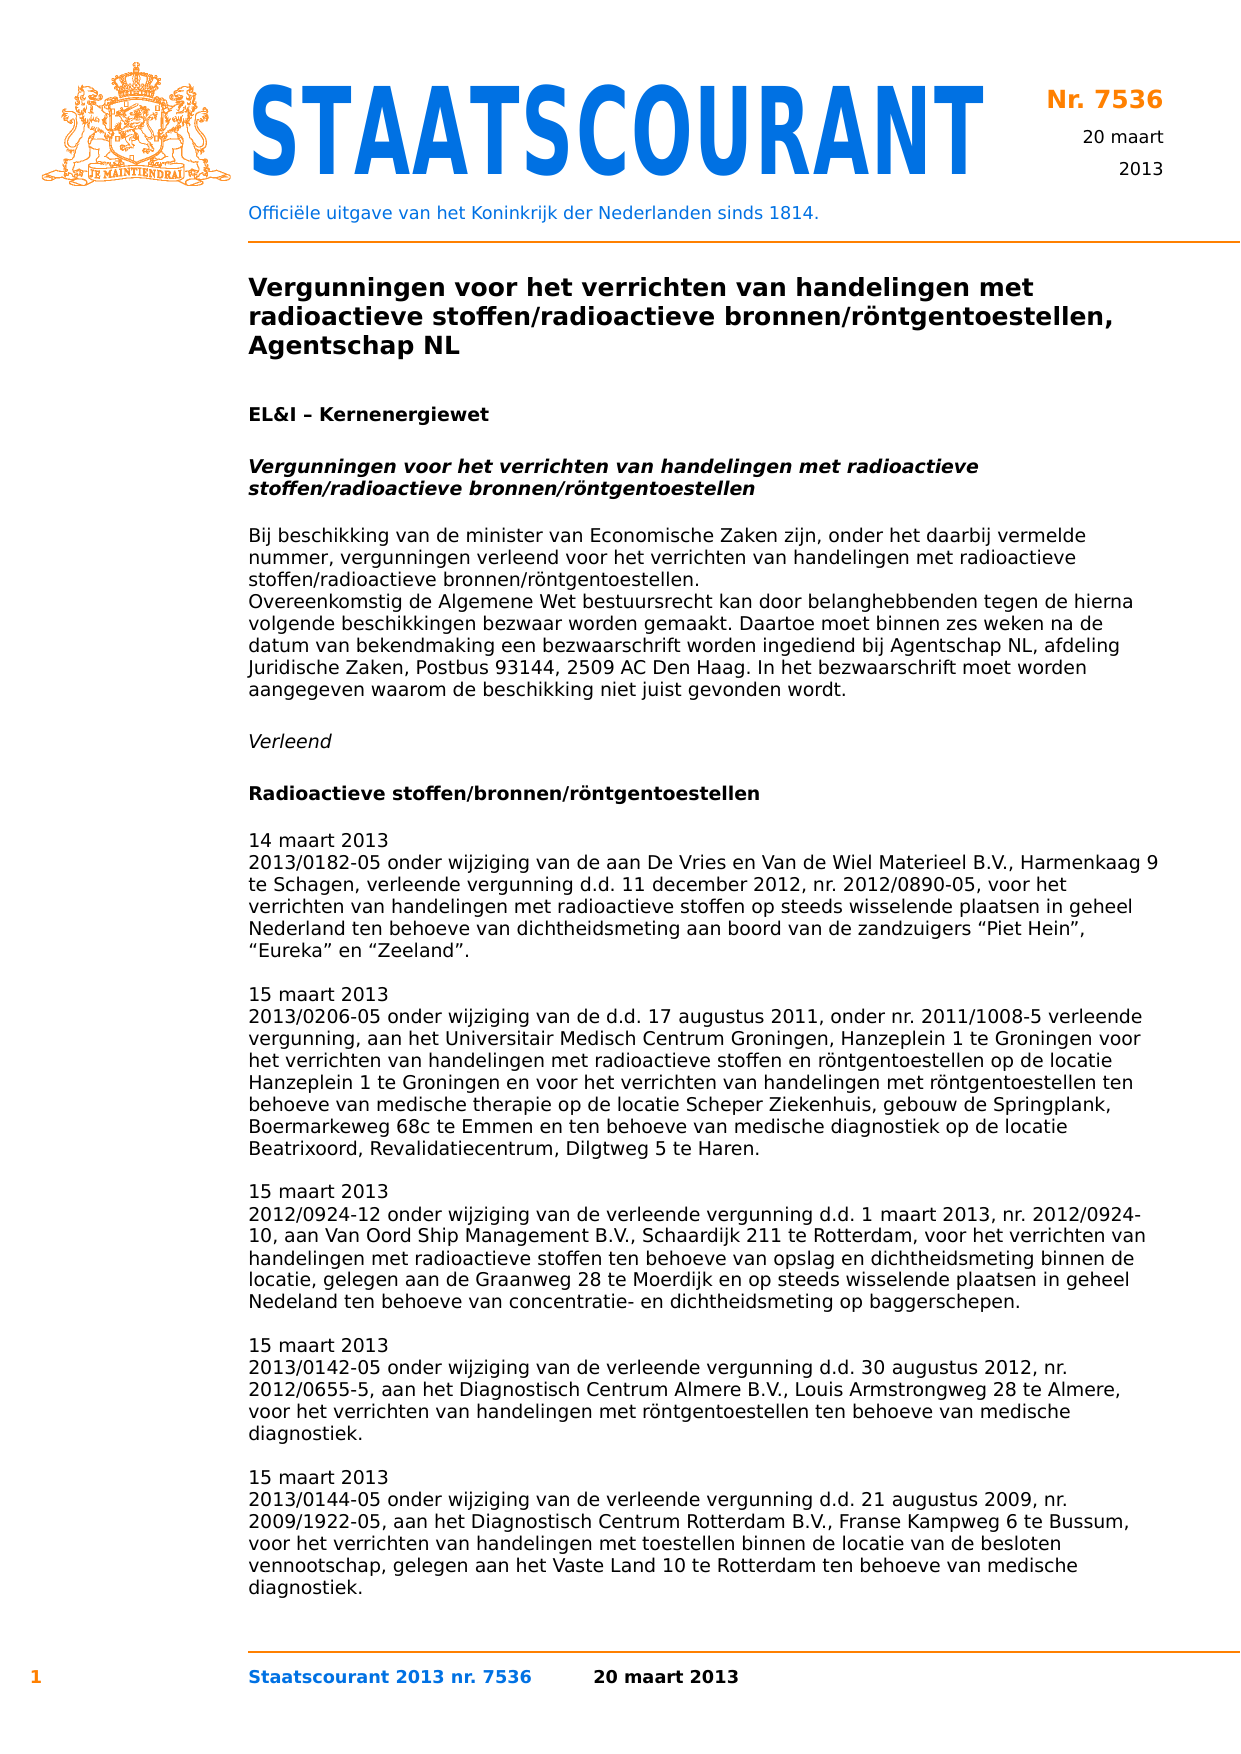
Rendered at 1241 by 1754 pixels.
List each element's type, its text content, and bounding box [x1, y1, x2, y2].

text 15 maart 2013 [248, 1335, 1163, 1357]
table_header [25, 62, 248, 241]
table_header STAATSCOURANT [248, 62, 998, 203]
subtitle Vergunningen voor het verrichten van handelingen met radioactieve stoffen/radioactieve bronnen/röntgentoestellen, Agentschap NL [248, 273, 1163, 361]
subtitle Verleend [248, 731, 1163, 753]
subtitle EL&I – Kernenergiewet [248, 404, 1163, 426]
text 15 maart 2013 [248, 1467, 1163, 1489]
text 2013/0182-05 onder wijziging van de aan De Vries en Van de Wiel Materieel B.V., Harmenkaag 9 te Schagen, verleende vergunning d.d. 11 december 2012, nr. 2012/0890-05, voor het verrichten van handelingen met radioactieve stoffen op steeds wisselende plaatsen in geheel Nederland ten behoeve van dichtheidsmeting aan boord van de zandzuigers “Piet Hein”, “Eureka” en “Zeeland”. [248, 852, 1163, 962]
picture [41, 62, 231, 186]
subtitle Radioactieve stoffen/bronnen/röntgentoestellen [248, 783, 1163, 805]
table_cell 2013 [998, 153, 1240, 203]
text 2012/0924-12 onder wijziging van de verleende vergunning d.d. 1 maart 2013, nr. 2012/0924-10, aan Van Oord Ship Management B.V., Schaardijk 211 te Rotterdam, voor het verrichten van handelingen met radioactieve stoffen ten behoeve van opslag en dichtheidsmeting binnen de locatie, gelegen aan de Graanweg 28 te Moerdijk en op steeds wisselende plaatsen in geheel Nedeland ten behoeve van concentratie- en dichtheidsmeting op baggerschepen. [248, 1203, 1163, 1313]
text 14 maart 2013 [248, 830, 1163, 852]
subtitle Vergunningen voor het verrichten van handelingen met radioactieve stoffen/radioactieve bronnen/röntgentoestellen [248, 456, 1163, 500]
text 15 maart 2013 [248, 1181, 1163, 1203]
text 2013/0144-05 onder wijziging van de verleende vergunning d.d. 21 augustus 2009, nr. 2009/1922-05, aan het Diagnostisch Centrum Rotterdam B.V., Franse Kampweg 6 te Bussum, voor het verrichten van handelingen met toestellen binnen de locatie van de besloten vennootschap, gelegen aan het Vaste Land 10 te Rotterdam ten behoeve van medische diagnostiek. [248, 1489, 1163, 1599]
text Overeenkomstig de Algemene Wet bestuursrecht kan door belanghebbenden tegen de hierna volgende beschikkingen bezwaar worden gemaakt. Daartoe moet binnen zes weken na de datum van bekendmaking een bezwaarschrift worden ingediend bij Agentschap NL, afdeling Juridische Zaken, Postbus 93144, 2509 AC Den Haag. In het bezwaarschrift moet worden aangegeven waarom de beschikking niet juist gevonden wordt. [248, 591, 1163, 701]
text 2013/0206-05 onder wijziging van de d.d. 17 augustus 2011, onder nr. 2011/1008-5 verleende vergunning, aan het Universitair Medisch Centrum Groningen, Hanzeplein 1 te Groningen voor het verrichten van handelingen met radioactieve stoffen en röntgentoestellen op de locatie Hanzeplein 1 te Groningen en voor het verrichten van handelingen met röntgentoestellen ten behoeve van medische therapie op de locatie Scheper Ziekenhuis, gebouw de Springplank, Boermarkeweg 68c te Emmen en ten behoeve van medische diagnostiek op de locatie Beatrixoord, Revalidatiecentrum, Dilgtweg 5 te Haren. [248, 1006, 1163, 1159]
text Bij beschikking van de minister van Economische Zaken zijn, onder het daarbij vermelde nummer, vergunningen verleend voor het verrichten van handelingen met radioactieve stoffen/radioactieve bronnen/röntgentoestellen. [248, 525, 1163, 591]
table_header Nr. 7536 [998, 62, 1240, 121]
text 2013/0142-05 onder wijziging van de verleende vergunning d.d. 30 augustus 2012, nr. 2012/0655-5, aan het Diagnostisch Centrum Almere B.V., Louis Armstrongweg 28 te Almere, voor het verrichten van handelingen met röntgentoestellen ten behoeve van medische diagnostiek. [248, 1357, 1163, 1445]
table_cell Officiële uitgave van het Koninkrijk der Nederlanden sinds 1814. [248, 203, 1240, 241]
table_cell 20 maart [998, 121, 1240, 153]
text 15 maart 2013 [248, 984, 1163, 1006]
